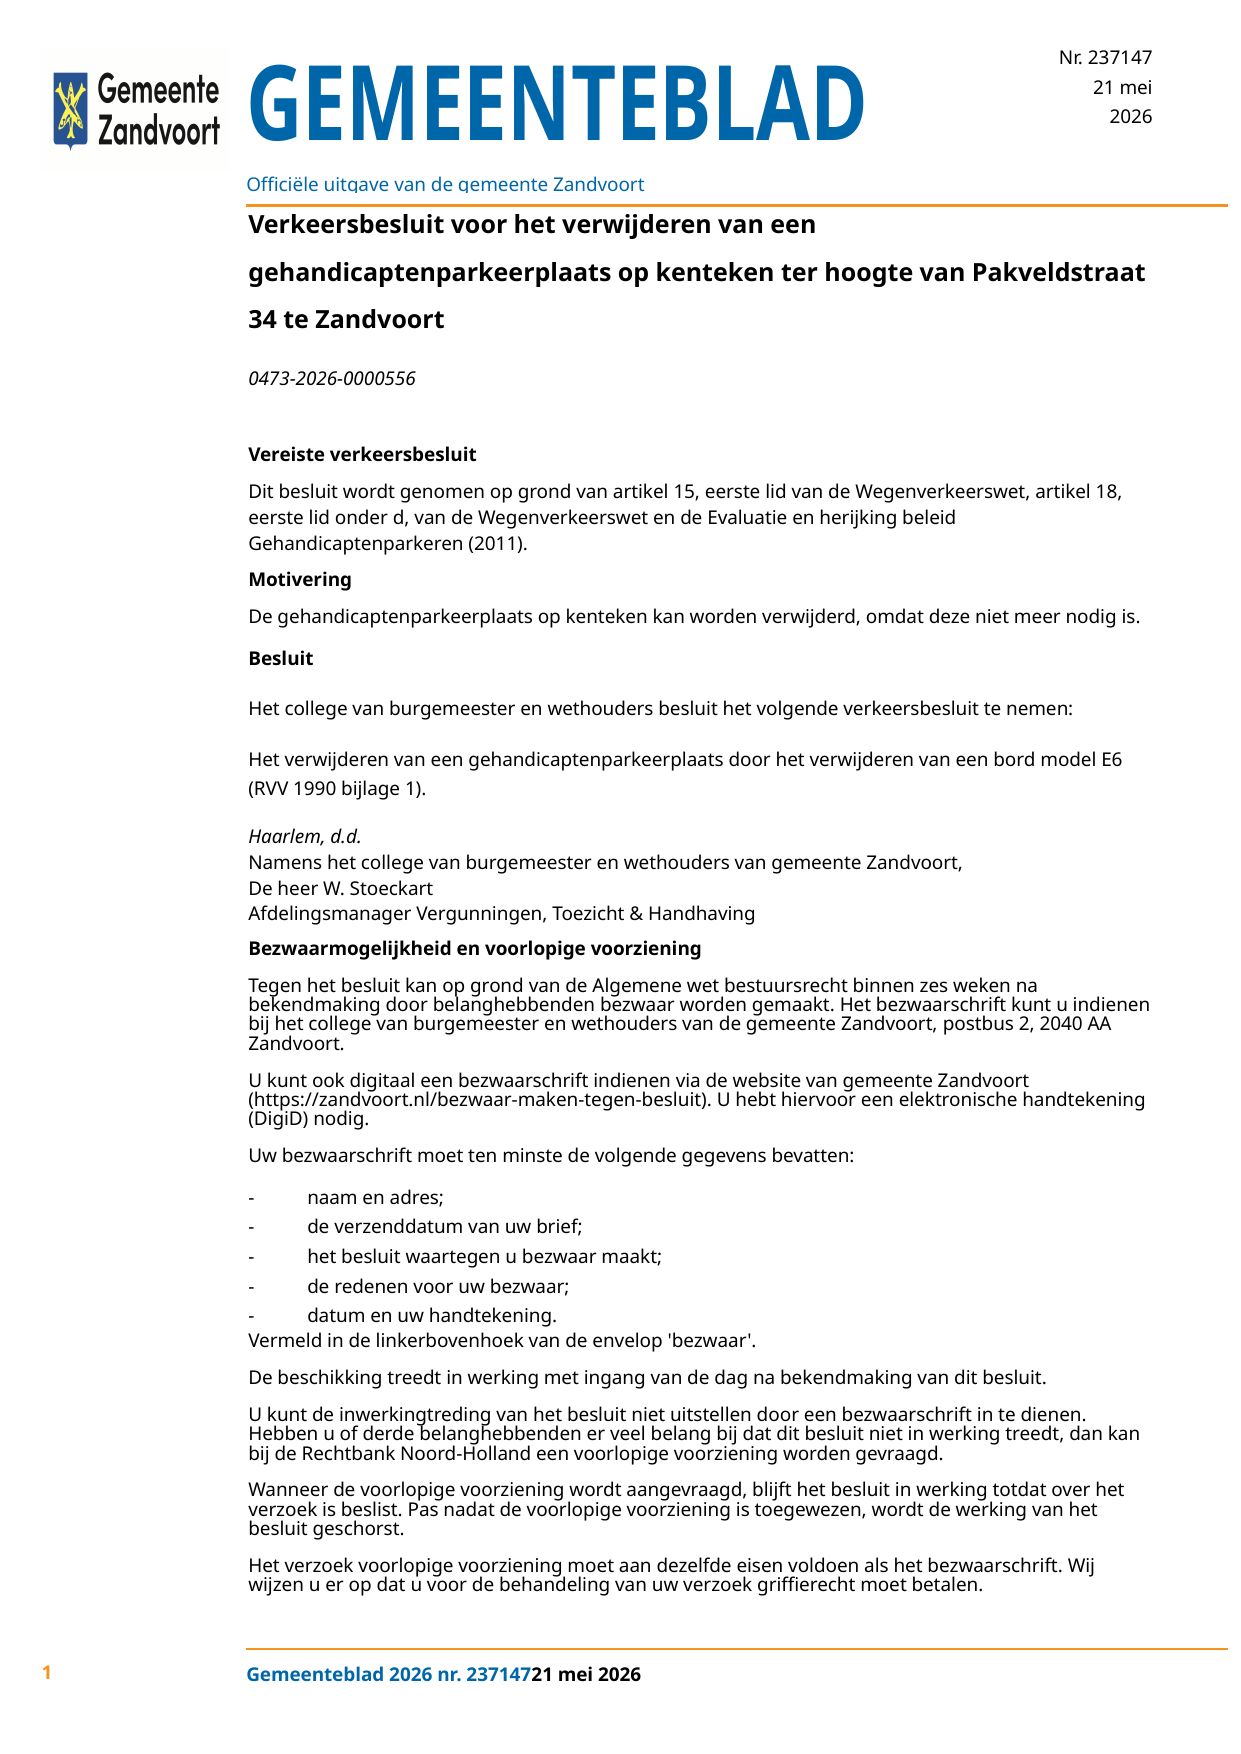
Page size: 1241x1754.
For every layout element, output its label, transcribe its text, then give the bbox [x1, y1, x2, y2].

list datum en uw handtekening. [248, 1302, 1152, 1328]
text Haarlem, d.d. [248, 823, 1152, 849]
text Verkeersbesluit voor het verwijderen van een gehandicaptenparkeerplaats op kenteken ter hoogte van Pakveldstraat 34 te Zandvoort [248, 207, 1152, 336]
text Het college van burgemeester en wethouders besluit het volgende verkeersbesluit te nemen: [248, 695, 1152, 721]
text Afdelingsmanager Vergunningen, Toezicht & Handhaving [248, 900, 1152, 926]
list de verzenddatum van uw brief; [248, 1214, 1152, 1239]
text Besluit [248, 645, 1152, 671]
picture [41, 47, 231, 172]
text De heer W. Stoeckart [248, 875, 1152, 900]
text De gehandicaptenparkeerplaats op kenteken kan worden verwijderd, omdat deze niet meer nodig is. [248, 603, 1152, 629]
text Het verwijderen van een gehandicaptenparkeerplaats door het verwijderen van een bord model E6 (RVV 1990 bijlage 1). [248, 746, 1152, 801]
list naam en adres; [248, 1184, 1152, 1210]
text Bezwaarmogelijkheid en voorlopige voorziening [248, 940, 1152, 959]
text Vermeld in de linkerbovenhoek van de envelop 'bezwaar'. [248, 1332, 1152, 1351]
list de redenen voor uw bezwaar; [248, 1273, 1152, 1298]
text De beschikking treedt in werking met ingang van de dag na bekendmaking van dit besluit. [248, 1369, 1152, 1388]
text U kunt de inwerkingtreding van het besluit niet uitstellen door een bezwaarschrift in te dienen. Hebben u of derde belanghebbenden er veel belang bij dat dit besluit niet in werking treedt, dan kan bij de Rechtbank Noord-Holland een voorlopige voorziening worden gevraagd. [248, 1406, 1152, 1464]
text Het verzoek voorlopige voorziening moet aan dezelfde eisen voldoen als het bezwaarschrift. Wij wijzen u er op dat u voor de behandeling van uw verzoek griffierecht moet betalen. [248, 1557, 1152, 1596]
text Namens het college van burgemeester en wethouders van gemeente Zandvoort, [248, 849, 1152, 875]
text U kunt ook digitaal een bezwaarschrift indienen via de website van gemeente Zandvoort (https://zandvoort.nl/bezwaar-maken-tegen-besluit). U hebt hiervoor een elektronische handtekening (DigiD) nodig. [248, 1072, 1152, 1129]
text Dit besluit wordt genomen op grond van artikel 15, eerste lid van de Wegenverkeerswet, artikel 18, eerste lid onder d, van de Wegenverkeerswet en de Evaluatie en herijking beleid Gehandicaptenparkeren (2011). [248, 478, 1152, 555]
text Uw bezwaarschrift moet ten minste de volgende gegevens bevatten: [248, 1147, 1152, 1166]
text Motivering [248, 566, 1152, 592]
text Vereiste verkeersbesluit [248, 442, 1152, 467]
list het besluit waartegen u bezwaar maakt; [248, 1243, 1152, 1269]
text Wanneer de voorlopige voorziening wordt aangevraagd, blijft het besluit in werking totdat over het verzoek is beslist. Pas nadat de voorlopige voorziening is toegewezen, wordt de werking van het besluit geschorst. [248, 1481, 1152, 1539]
text Tegen het besluit kan op grond van de Algemene wet bestuursrecht binnen zes weken na bekendmaking door belanghebbenden bezwaar worden gemaakt. Het bezwaarschrift kunt u indienen bij het college van burgemeester en wethouders van de gemeente Zandvoort, postbus 2, 2040 AA Zandvoort. [248, 977, 1152, 1054]
text 0473-2026-0000556 [248, 366, 1152, 391]
